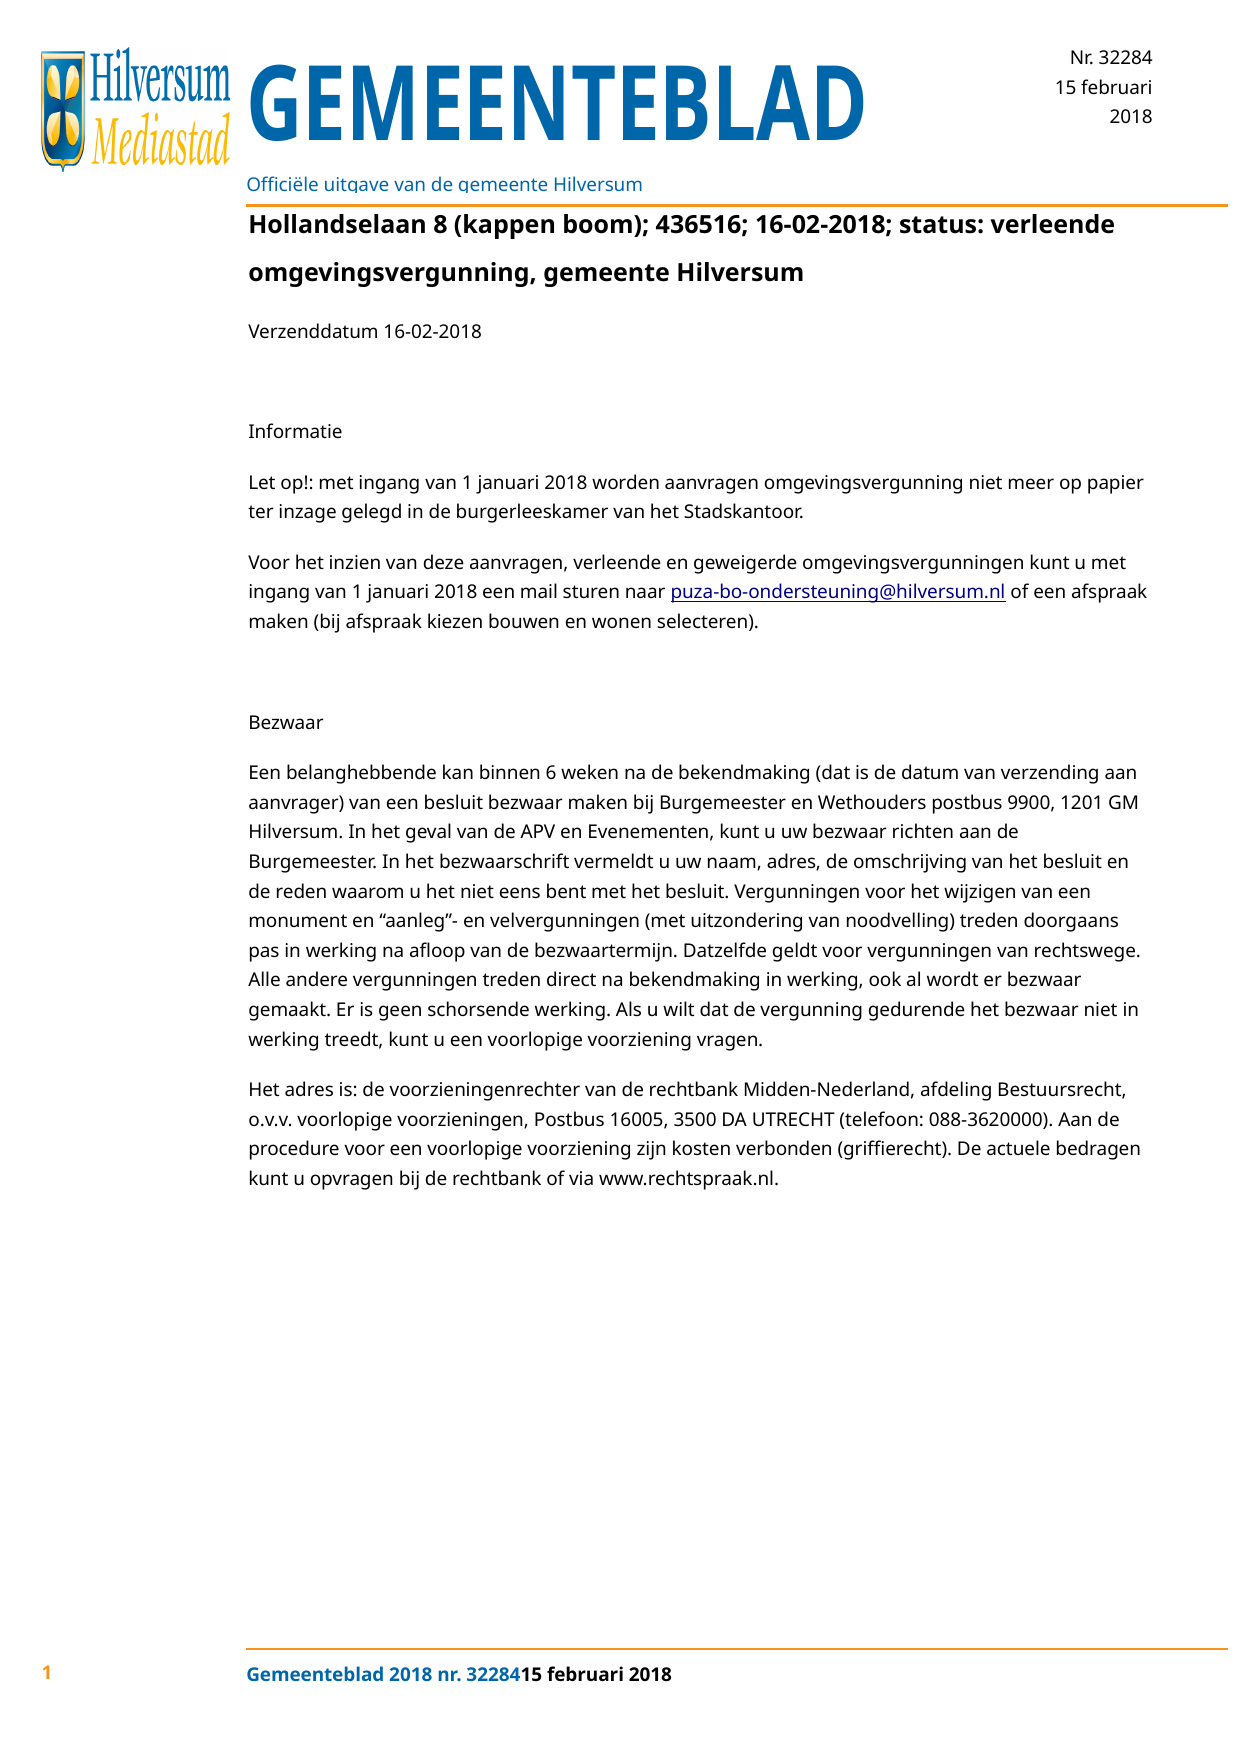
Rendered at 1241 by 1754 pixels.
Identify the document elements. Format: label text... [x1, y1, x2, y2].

text Een belanghebbende kan binnen 6 weken na de bekendmaking (dat is de datum van verzending aan aanvrager) van een besluit bezwaar maken bij Burgemeester en Wethouders postbus 9900, 1201 GM Hilversum. In het geval van de APV en Evenementen, kunt u uw bezwaar richten aan de Burgemeester. In het bezwaarschrift vermeldt u uw naam, adres, de omschrijving van het besluit en de reden waarom u het niet eens bent met het besluit. Vergunningen voor het wijzigen van een monument en “aanleg”- en velvergunningen (met uitzondering van noodvelling) treden doorgaans pas in werking na afloop van de bezwaartermijn. Datzelfde geldt voor vergunningen van rechtswege. Alle andere vergunningen treden direct na bekendmaking in werking, ook al wordt er bezwaar gemaakt. Er is geen schorsende werking. Als u wilt dat de vergunning gedurende het bezwaar niet in werking treedt, kunt u een voorlopige voorziening vragen. [248, 759, 1152, 1052]
text Let op!: met ingang van 1 januari 2018 worden aanvragen omgevingsvergunning niet meer op papier ter inzage gelegd in de burgerleeskamer van het Stadskantoor. [248, 469, 1152, 524]
text Hollandselaan 8 (kappen boom); 436516; 16-02-2018; status: verleende omgevingsvergunning, gemeente Hilversum [248, 207, 1152, 288]
text Het adres is: de voorzieningenrechter van de rechtbank Midden-Nederland, afdeling Bestuursrecht, o.v.v. voorlopige voorzieningen, Postbus 16005, 3500 DA UTRECHT (telefoon: 088-3620000). Aan de procedure voor een voorlopige voorziening zijn kosten verbonden (griffierecht). De actuele bedragen kunt u opvragen bij de rechtbank of via www.rechtspraak.nl. [248, 1076, 1152, 1191]
text Verzenddatum 16-02-2018 [248, 318, 1152, 344]
text Voor het inzien van deze aanvragen, verleende en geweigerde omgevingsvergunningen kunt u met ingang van 1 januari 2018 een mail sturen naar puza-bo-ondersteuning@hilversum.nl of een afspraak maken (bij afspraak kiezen bouwen en wonen selecteren). [248, 549, 1152, 634]
text Bezwaar [248, 709, 1152, 735]
picture [41, 47, 231, 172]
text Informatie [248, 419, 1152, 444]
